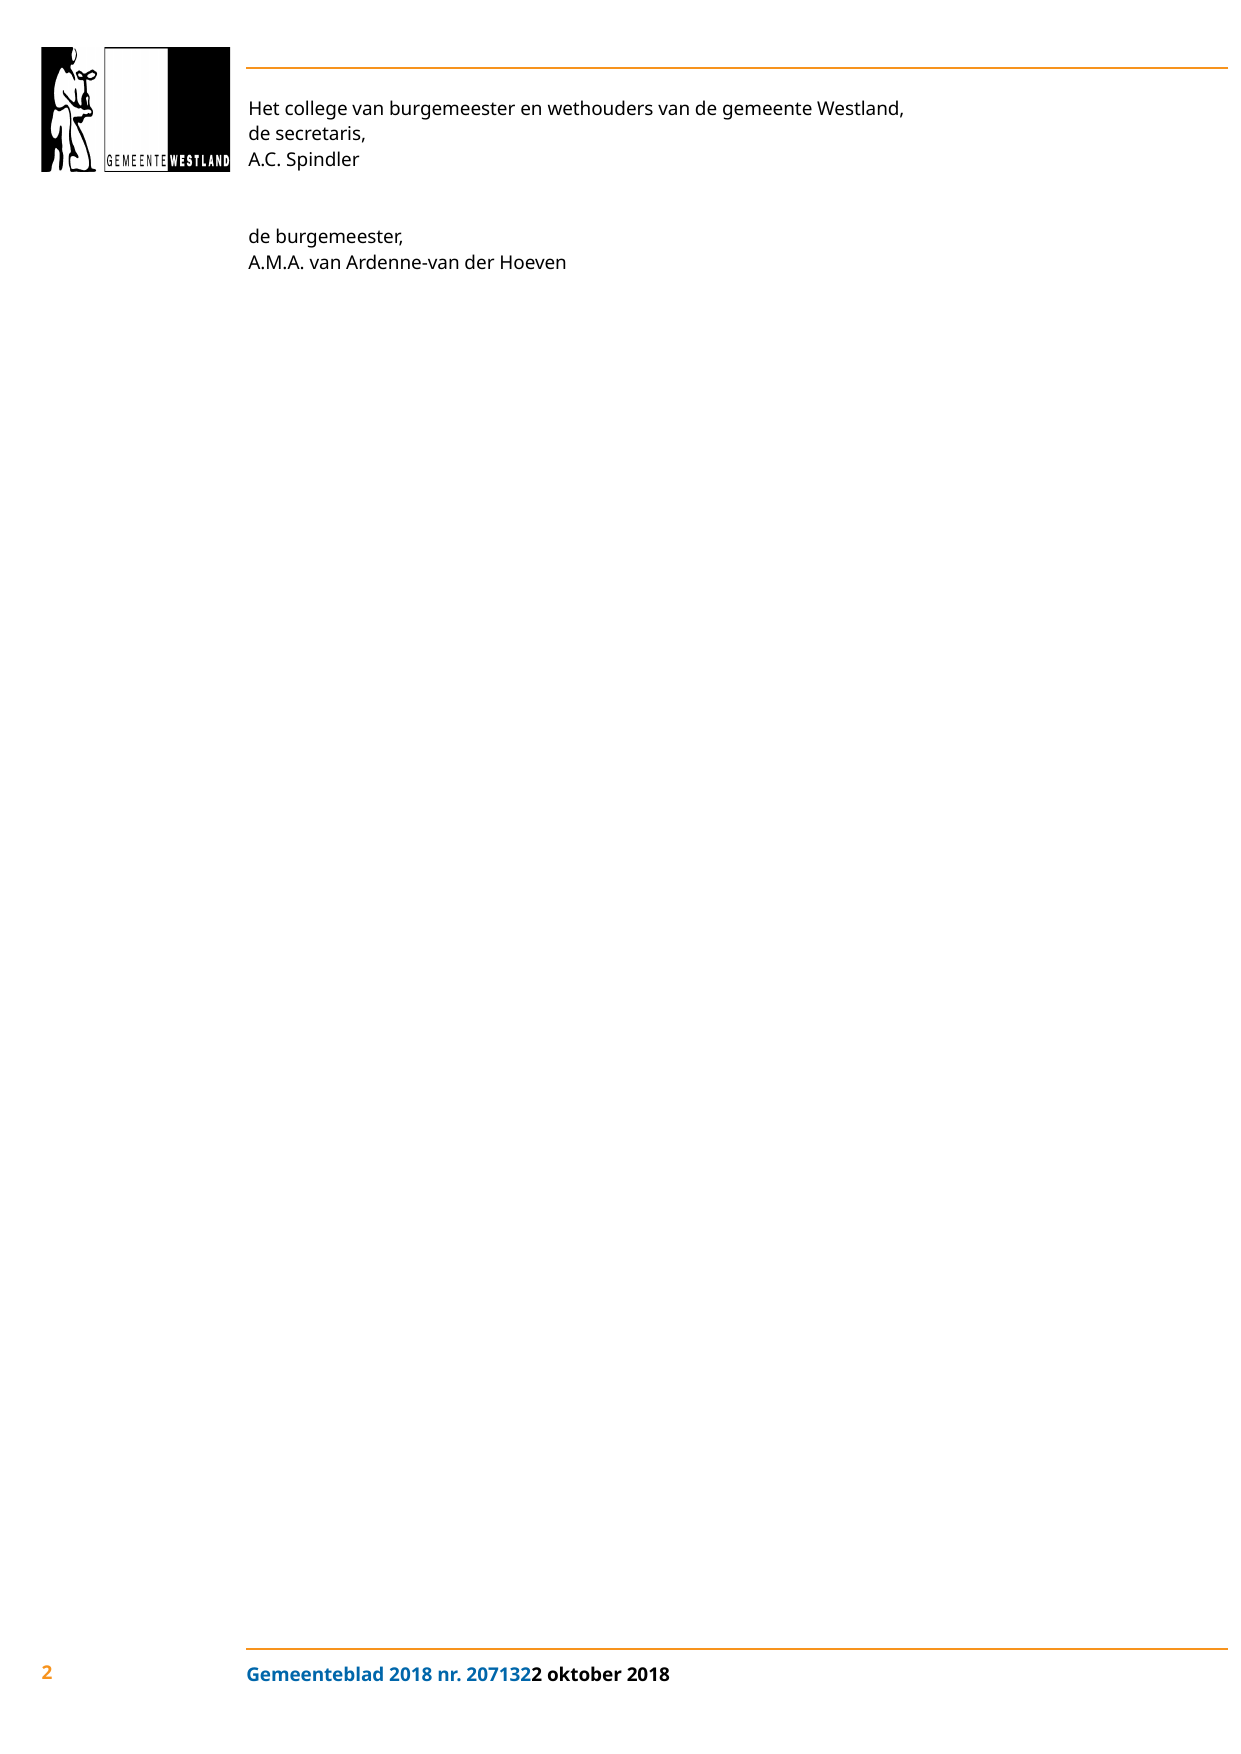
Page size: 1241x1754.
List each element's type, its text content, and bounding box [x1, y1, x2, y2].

picture [41, 47, 231, 172]
text de secretaris, [248, 121, 1152, 146]
text A.C. Spindler [248, 146, 1152, 172]
text de burgemeester, [248, 223, 1152, 249]
text A.M.A. van Ardenne-van der Hoeven [248, 249, 1152, 275]
text Het college van burgemeester en wethouders van de gemeente Westland, [248, 95, 1152, 121]
